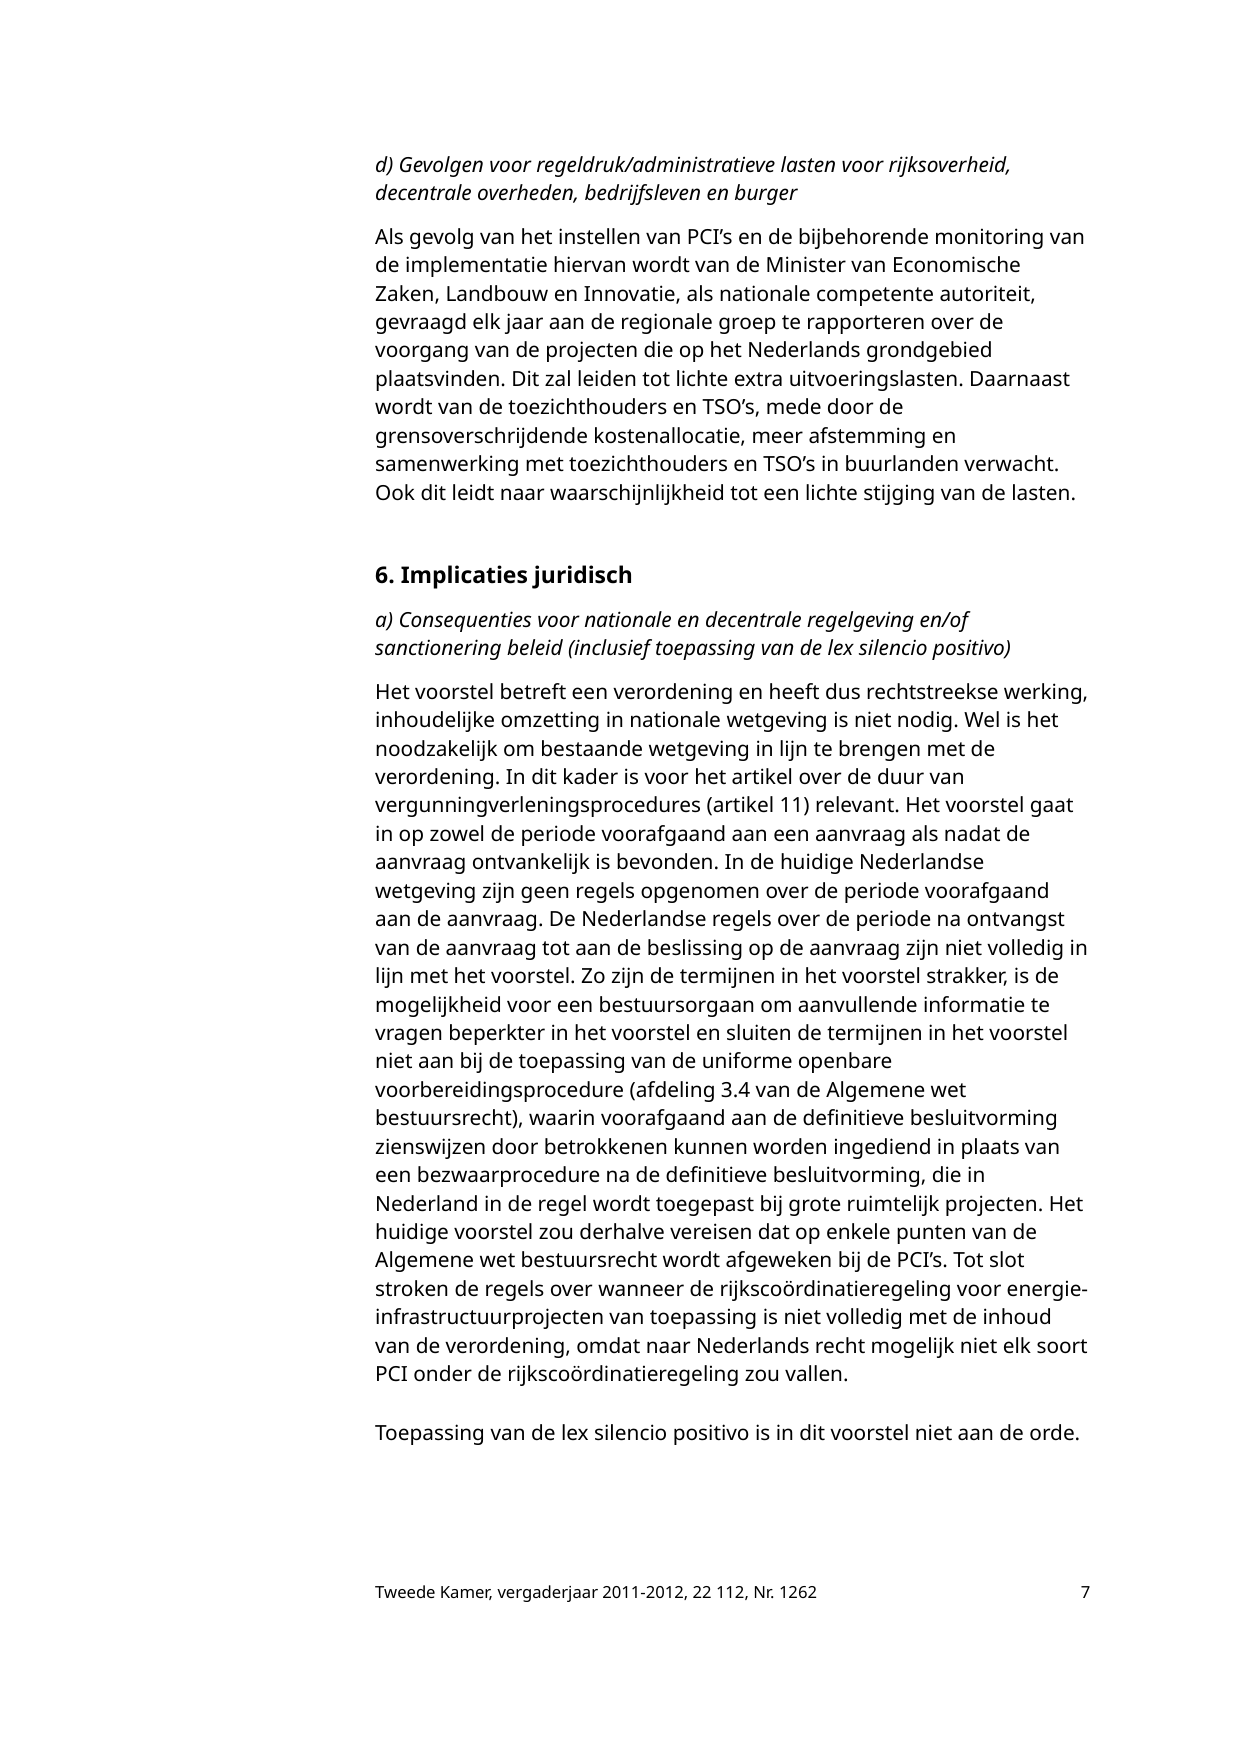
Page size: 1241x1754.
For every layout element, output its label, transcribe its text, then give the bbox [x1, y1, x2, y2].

text a) Consequenties voor nationale en decentrale regelgeving en/of sanctionering beleid (inclusief toepassing van de lex silencio positivo) [375, 605, 1090, 662]
text Het voorstel betreft een verordening en heeft dus rechtstreekse werking, inhoudelijke omzetting in nationale wetgeving is niet nodig. Wel is het noodzakelijk om bestaande wetgeving in lijn te brengen met de verordening. In dit kader is voor het artikel over de duur van vergunningverleningsprocedures (artikel 11) relevant. Het voorstel gaat in op zowel de periode voorafgaand aan een aanvraag als nadat de aanvraag ontvankelijk is bevonden. In de huidige Nederlandse wetgeving zijn geen regels opgenomen over de periode voorafgaand aan de aanvraag. De Nederlandse regels over de periode na ontvangst van de aanvraag tot aan de beslissing op de aanvraag zijn niet volledig in lijn met het voorstel. Zo zijn de termijnen in het voorstel strakker, is de mogelijkheid voor een bestuursorgaan om aanvullende informatie te vragen beperkter in het voorstel en sluiten de termijnen in het voorstel niet aan bij de toepassing van de uniforme openbare voorbereidingsprocedure (afdeling 3.4 van de Algemene wet bestuursrecht), waarin voorafgaand aan de definitieve besluitvorming zienswijzen door betrokkenen kunnen worden ingediend in plaats van een bezwaarprocedure na de definitieve besluitvorming, die in Nederland in de regel wordt toegepast bij grote ruimtelijk projecten. Het huidige voorstel zou derhalve vereisen dat op enkele punten van de Algemene wet bestuursrecht wordt afgeweken bij de PCI’s. Tot slot stroken de regels over wanneer de rijkscoördinatieregeling voor energie-infrastructuurprojecten van toepassing is niet volledig met de inhoud van de verordening, omdat naar Nederlands recht mogelijk niet elk soort PCI onder de rijkscoördinatieregeling zou vallen. [375, 677, 1090, 1388]
subtitle 6. Implicaties juridisch [375, 559, 1090, 590]
text Toepassing van de lex silencio positivo is in dit voorstel niet aan de orde. [375, 1418, 1090, 1446]
text Als gevolg van het instellen van PCI’s en de bijbehorende monitoring van de implementatie hiervan wordt van de Minister van Economische Zaken, Landbouw en Innovatie, als nationale competente autoriteit, gevraagd elk jaar aan de regionale groep te rapporteren over de voorgang van de projecten die op het Nederlands grondgebied plaatsvinden. Dit zal leiden tot lichte extra uitvoeringslasten. Daarnaast wordt van de toezichthouders en TSO’s, mede door de grensoverschrijdende kostenallocatie, meer afstemming en samenwerking met toezichthouders en TSO’s in buurlanden verwacht. Ook dit leidt naar waarschijnlijkheid tot een lichte stijging van de lasten. [375, 222, 1090, 506]
text d) Gevolgen voor regeldruk/administratieve lasten voor rijksoverheid, decentrale overheden, bedrijfsleven en burger [375, 150, 1090, 207]
